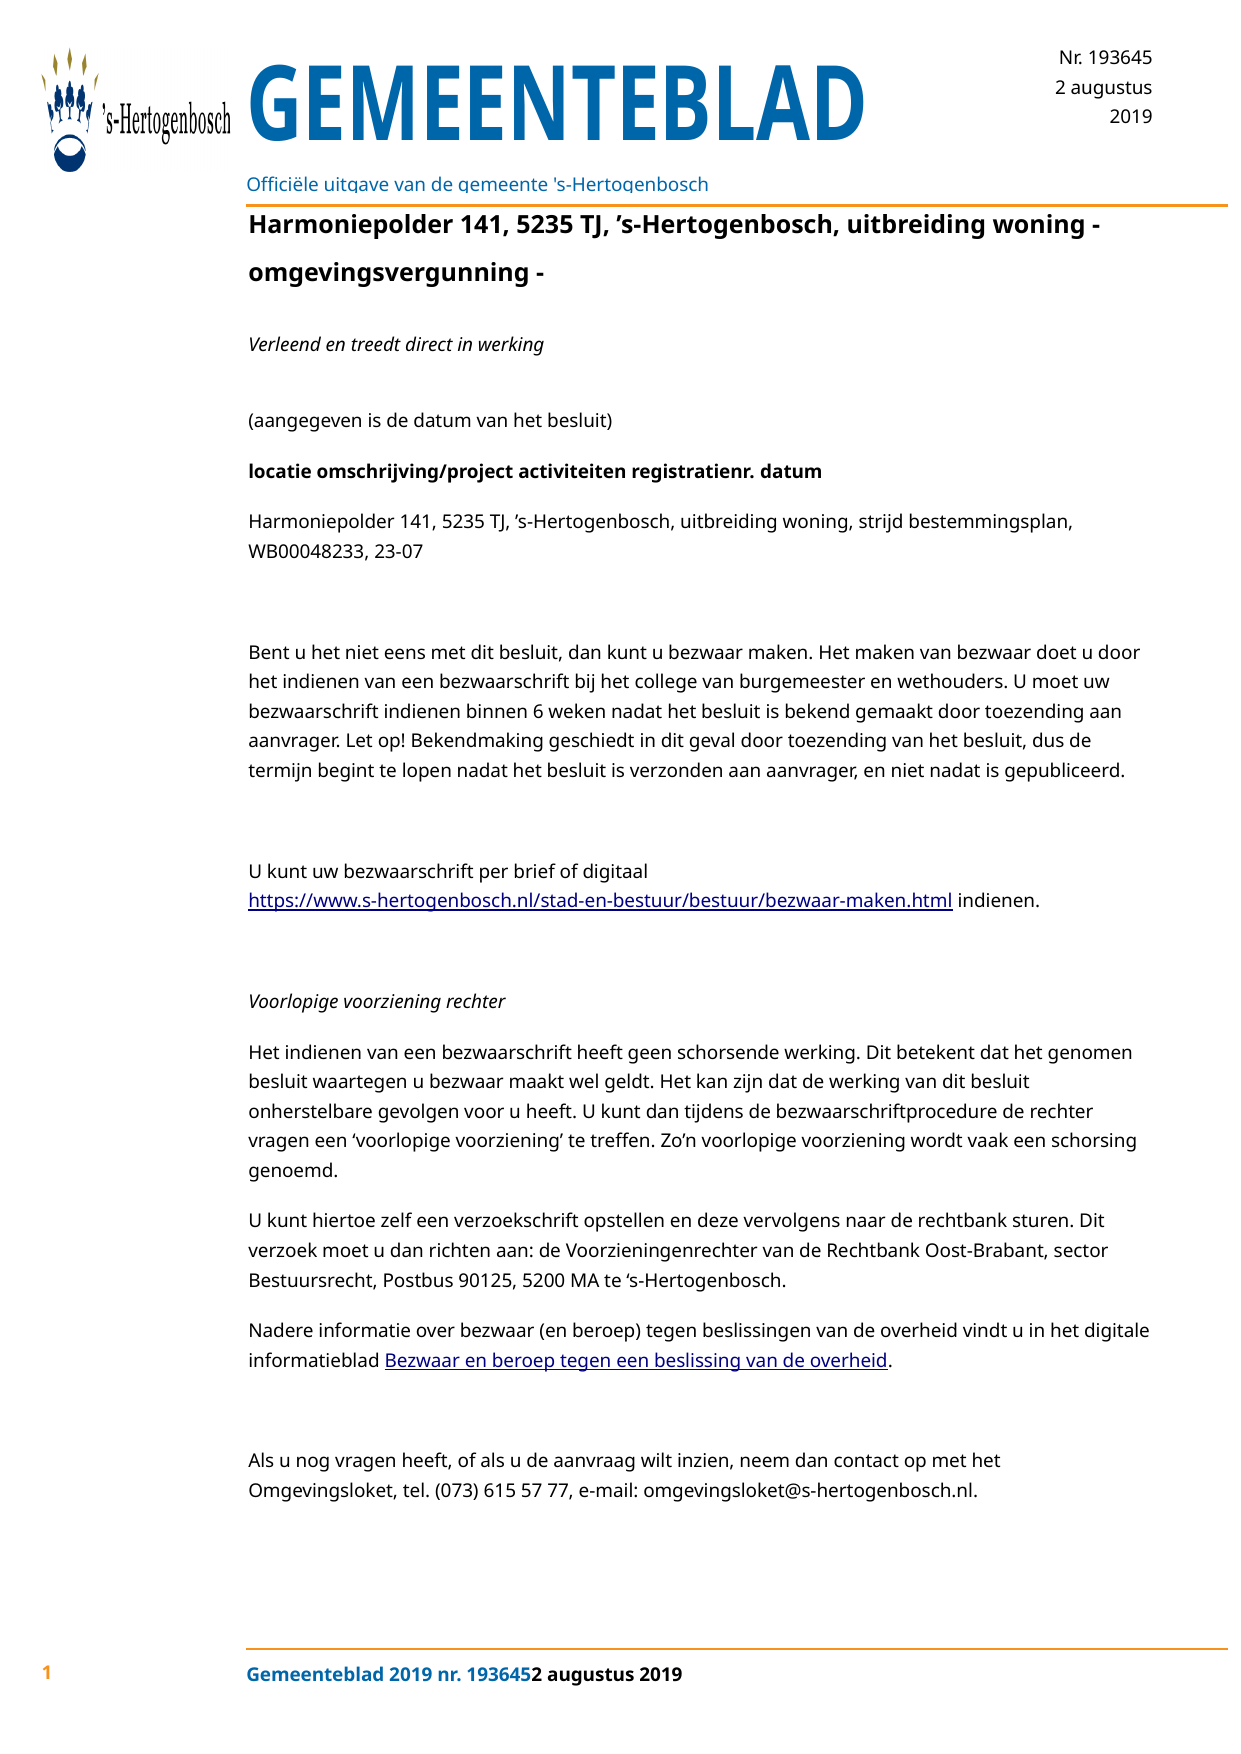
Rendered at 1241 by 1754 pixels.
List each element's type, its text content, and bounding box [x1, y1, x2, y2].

text Nadere informatie over bezwaar (en beroep) tegen beslissingen van de overheid vindt u in het digitale informatieblad Bezwaar en beroep tegen een beslissing van de overheid. [248, 1317, 1152, 1372]
text Voorlopige voorziening rechter [248, 988, 1152, 1014]
text Verleend en treedt direct in werking [248, 331, 1152, 357]
text (aangegeven is de datum van het besluit) [248, 408, 1152, 433]
text Als u nog vragen heeft, of als u de aanvraag wilt inzien, neem dan contact op met het Omgevingsloket, tel. (073) 615 57 77, e-mail: omgevingsloket@s-hertogenbosch.nl. [248, 1448, 1152, 1503]
text Harmoniepolder 141, 5235 TJ, ’s-Hertogenbosch, uitbreiding woning, strijd bestemmingsplan, WB00048233, 23-07 [248, 508, 1152, 564]
text U kunt hiertoe zelf een verzoekschrift opstellen en deze vervolgens naar de rechtbank sturen. Dit verzoek moet u dan richten aan: de Voorzieningenrechter van de Rechtbank Oost-Brabant, sector Bestuursrecht, Postbus 90125, 5200 MA te ‘s-Hertogenbosch. [248, 1208, 1152, 1292]
text Het indienen van een bezwaarschrift heeft geen schorsende werking. Dit betekent dat het genomen besluit waartegen u bezwaar maakt wel geldt. Het kan zijn dat de werking van dit besluit onherstelbare gevolgen voor u heeft. U kunt dan tijdens de bezwaarschriftprocedure de rechter vragen een ‘voorlopige voorziening’ te treffen. Zo’n voorlopige voorziening wordt vaak een schorsing genoemd. [248, 1039, 1152, 1183]
text U kunt uw bezwaarschrift per brief of digitaal https://www.s-hertogenbosch.nl/stad-en-bestuur/bestuur/bezwaar-maken.html indienen. [248, 858, 1152, 913]
text Bent u het niet eens met dit besluit, dan kunt u bezwaar maken. Het maken van bezwaar doet u door het indienen van een bezwaarschrift bij het college van burgemeester en wethouders. U moet uw bezwaarschrift indienen binnen 6 weken nadat het besluit is bekend gemaakt door toezending aan aanvrager. Let op! Bekendmaking geschiedt in dit geval door toezending van het besluit, dus de termijn begint te lopen nadat het besluit is verzonden aan aanvrager, en niet nadat is gepubliceerd. [248, 639, 1152, 783]
text locatie omschrijving/project activiteiten registratienr. datum [248, 458, 1152, 484]
text Harmoniepolder 141, 5235 TJ, ’s-Hertogenbosch, uitbreiding woning - omgevingsvergunning - [248, 207, 1152, 288]
picture [41, 47, 231, 172]
